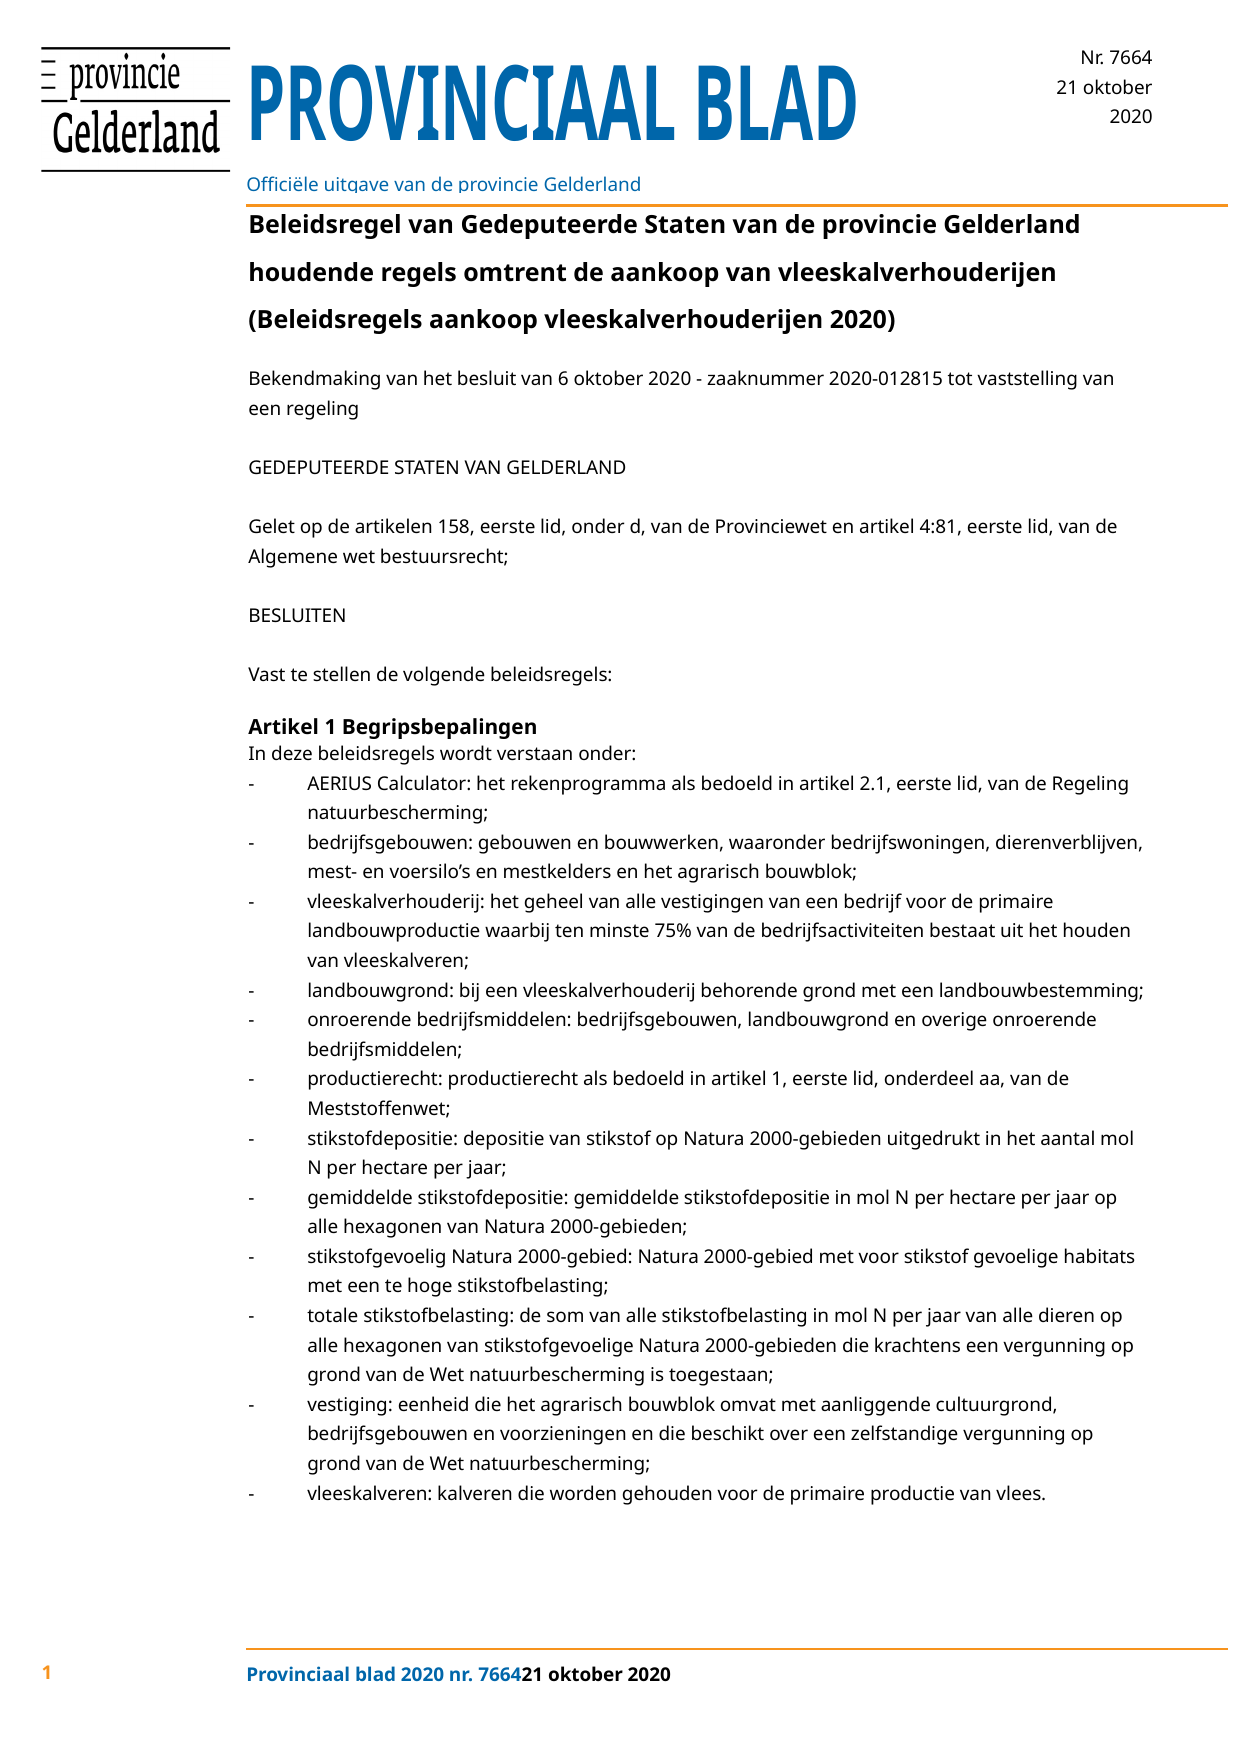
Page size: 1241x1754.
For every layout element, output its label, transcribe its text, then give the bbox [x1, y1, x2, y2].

list vleeskalveren: kalveren die worden gehouden voor de primaire productie van vlees. [248, 1480, 1152, 1506]
list gemiddelde stikstofdepositie: gemiddelde stikstofdepositie in mol N per hectare per jaar op alle hexagonen van Natura 2000-gebieden; [248, 1184, 1152, 1239]
text GEDEPUTEERDE STATEN VAN GELDERLAND [248, 454, 1152, 480]
text Vast te stellen de volgende beleidsregels: [248, 661, 1152, 687]
list stikstofgevoelig Natura 2000-gebied: Natura 2000-gebied met voor stikstof gevoelige habitats met een te hoge stikstofbelasting; [248, 1243, 1152, 1298]
list AERIUS Calculator: het rekenprogramma als bedoeld in artikel 2.1, eerste lid, van de Regeling natuurbescherming; [248, 770, 1152, 825]
text Gelet op de artikelen 158, eerste lid, onder d, van de Provinciewet en artikel 4:81, eerste lid, van de Algemene wet bestuursrecht; [248, 513, 1152, 569]
picture [41, 47, 231, 172]
text In deze beleidsregels wordt verstaan onder: [248, 740, 1152, 766]
text BESLUITEN [248, 602, 1152, 628]
text Bekendmaking van het besluit van 6 oktober 2020 - zaaknummer 2020-012815 tot vaststelling van een regeling [248, 366, 1152, 421]
list vestiging: eenheid die het agrarisch bouwblok omvat met aanliggende cultuurgrond, bedrijfsgebouwen en voorzieningen en die beschikt over een zelfstandige vergunning op grond van de Wet natuurbescherming; [248, 1391, 1152, 1476]
text Beleidsregel van Gedeputeerde Staten van de provincie Gelderland houdende regels omtrent de aankoop van vleeskalverhouderijen (Beleidsregels aankoop vleeskalverhouderijen 2020) [248, 207, 1152, 336]
list stikstofdepositie: depositie van stikstof op Natura 2000-gebieden uitgedrukt in het aantal mol N per hectare per jaar; [248, 1125, 1152, 1180]
list productierecht: productierecht als bedoeld in artikel 1, eerste lid, onderdeel aa, van de Meststoffenwet; [248, 1066, 1152, 1121]
list vleeskalverhouderij: het geheel van alle vestigingen van een bedrijf voor de primaire landbouwproductie waarbij ten minste 75% van de bedrijfsactiviteiten bestaat uit het houden van vleeskalveren; [248, 888, 1152, 973]
text Artikel 1 Begripsbepalingen [248, 712, 1152, 740]
list bedrijfsgebouwen: gebouwen en bouwwerken, waaronder bedrijfswoningen, dierenverblijven, mest- en voersilo’s en mestkelders en het agrarisch bouwblok; [248, 829, 1152, 884]
list totale stikstofbelasting: de som van alle stikstofbelasting in mol N per jaar van alle dieren op alle hexagonen van stikstofgevoelige Natura 2000-gebieden die krachtens een vergunning op grond van de Wet natuurbescherming is toegestaan; [248, 1302, 1152, 1387]
list landbouwgrond: bij een vleeskalverhouderij behorende grond met een landbouwbestemming; [248, 977, 1152, 1003]
list onroerende bedrijfsmiddelen: bedrijfsgebouwen, landbouwgrond en overige onroerende bedrijfsmiddelen; [248, 1006, 1152, 1062]
